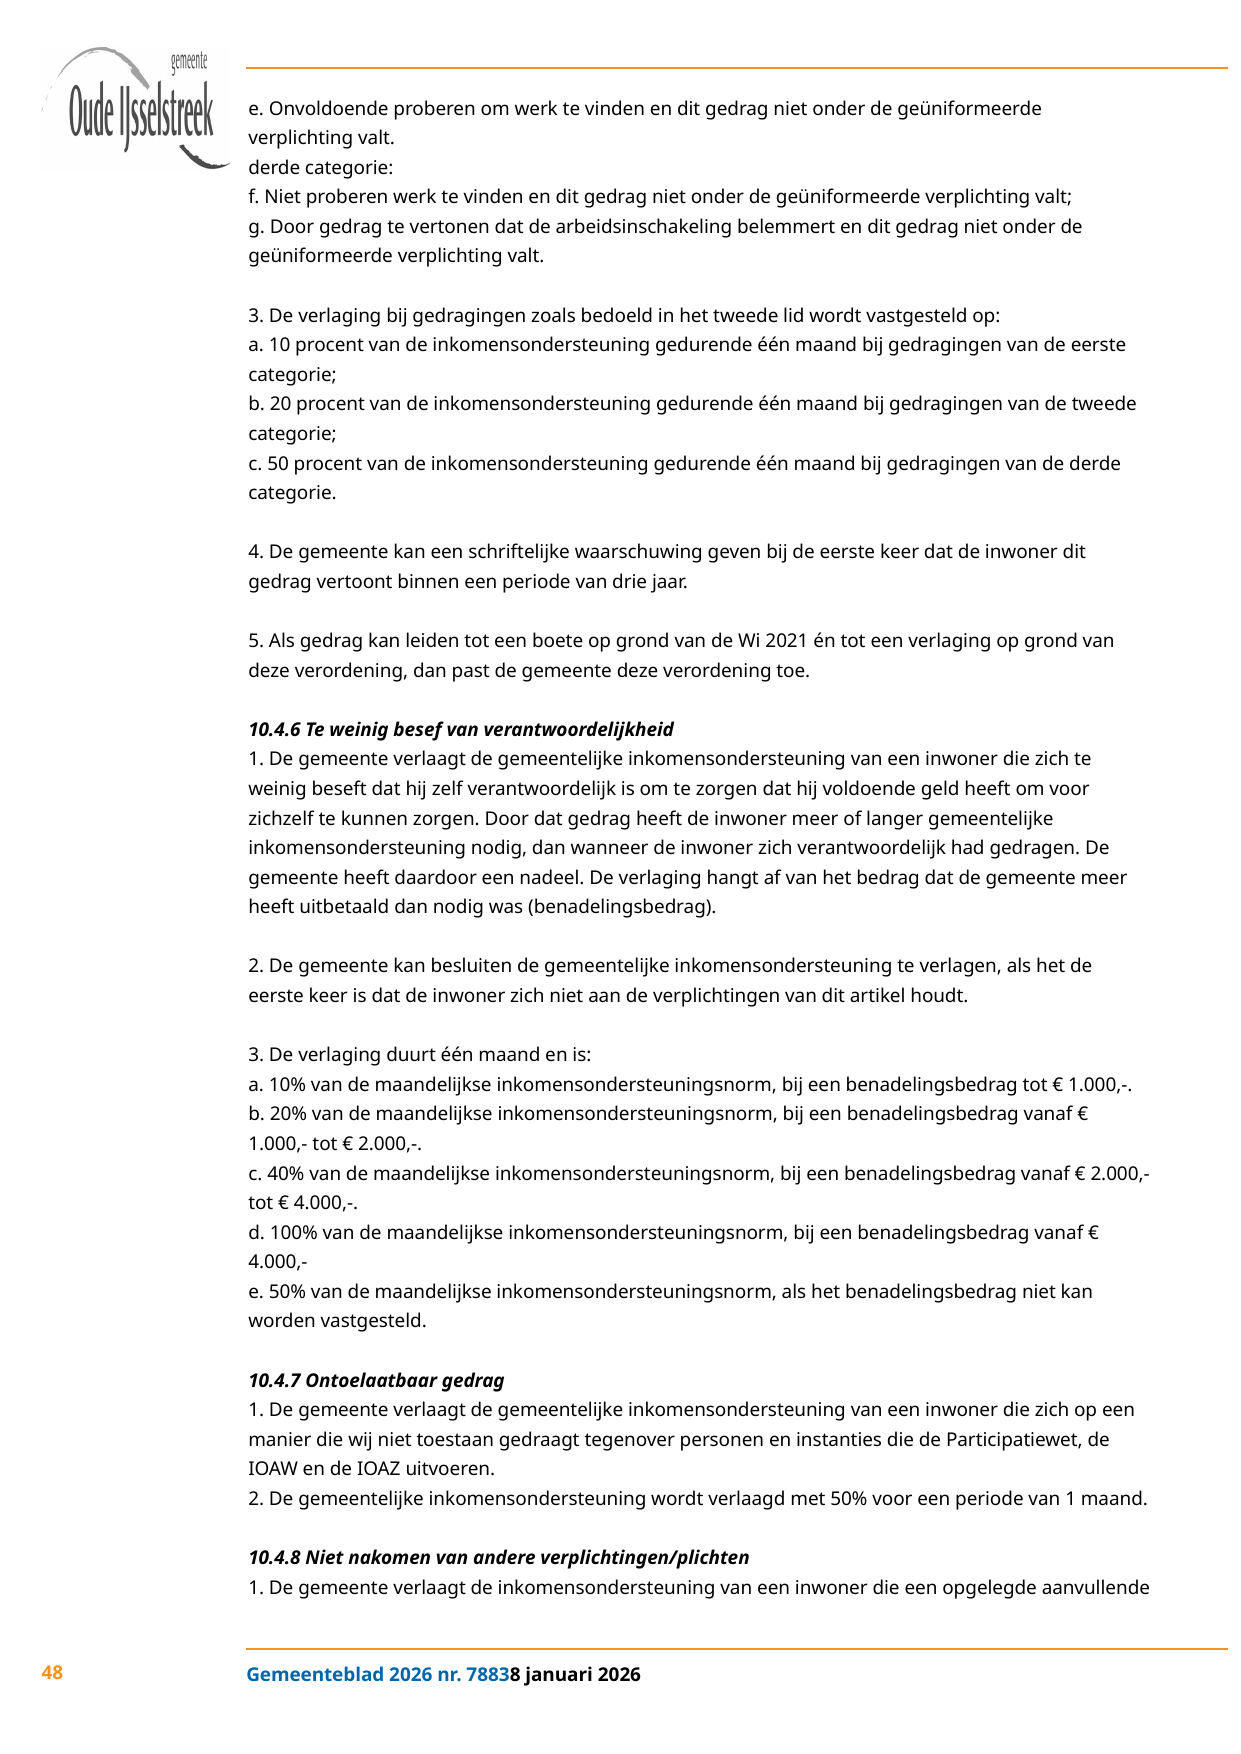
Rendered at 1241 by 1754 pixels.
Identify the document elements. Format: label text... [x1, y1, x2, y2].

text c. 50 procent van de inkomensondersteuning gedurende één maand bij gedragingen van de derde categorie. [248, 450, 1152, 505]
text c. 40% van de maandelijkse inkomensondersteuningsnorm, bij een benadelingsbedrag vanaf € 2.000,- tot € 4.000,-. [248, 1160, 1152, 1215]
text 2. De gemeente kan besluiten de gemeentelijke inkomensondersteuning te verlagen, als het de eerste keer is dat de inwoner zich niet aan de verplichtingen van dit artikel houdt. [248, 953, 1152, 1008]
text 2. De gemeentelijke inkomensondersteuning wordt verlaagd met 50% voor een periode van 1 maand. [248, 1485, 1152, 1511]
text 10.4.6 Te weinig besef van verantwoordelijkheid [248, 716, 1152, 742]
text 1. De gemeente verlaagt de gemeentelijke inkomensondersteuning van een inwoner die zich te weinig beseft dat hij zelf verantwoordelijk is om te zorgen dat hij voldoende geld heeft om voor zichzelf te kunnen zorgen. Door dat gedrag heeft de inwoner meer of langer gemeentelijke inkomensondersteuning nodig, dan wanneer de inwoner zich verantwoordelijk had gedragen. De gemeente heeft daardoor een nadeel. De verlaging hangt af van het bedrag dat de gemeente meer heeft uitbetaald dan nodig was (benadelingsbedrag). [248, 746, 1152, 919]
text g. Door gedrag te vertonen dat de arbeidsinschakeling belemmert en dit gedrag niet onder de geüniformeerde verplichting valt. [248, 213, 1152, 268]
text 1. De gemeente verlaagt de inkomensondersteuning van een inwoner die een opgelegde aanvullende [248, 1574, 1152, 1600]
text e. Onvoldoende proberen om werk te vinden en dit gedrag niet onder de geüniformeerde verplichting valt. [248, 95, 1152, 150]
text f. Niet proberen werk te vinden en dit gedrag niet onder de geüniformeerde verplichting valt; [248, 183, 1152, 209]
text 3. De verlaging duurt één maand en is: [248, 1041, 1152, 1067]
text 10.4.8 Niet nakomen van andere verplichtingen/plichten [248, 1544, 1152, 1570]
text derde categorie: [248, 154, 1152, 180]
text 10.4.7 Ontoelaatbaar gedrag [248, 1367, 1152, 1393]
text b. 20% van de maandelijkse inkomensondersteuningsnorm, bij een benadelingsbedrag vanaf € 1.000,- tot € 2.000,-. [248, 1101, 1152, 1156]
text e. 50% van de maandelijkse inkomensondersteuningsnorm, als het benadelingsbedrag niet kan worden vastgesteld. [248, 1278, 1152, 1333]
text 4. De gemeente kan een schriftelijke waarschuwing geven bij de eerste keer dat de inwoner dit gedrag vertoont binnen een periode van drie jaar. [248, 538, 1152, 594]
picture [41, 47, 231, 172]
text 5. Als gedrag kan leiden tot een boete op grond van de Wi 2021 én tot een verlaging op grond van deze verordening, dan past de gemeente deze verordening toe. [248, 627, 1152, 683]
text 1. De gemeente verlaagt de gemeentelijke inkomensondersteuning van een inwoner die zich op een manier die wij niet toestaan gedraagt tegenover personen en instanties die de Participatiewet, de IOAW en de IOAZ uitvoeren. [248, 1396, 1152, 1481]
text a. 10 procent van de inkomensondersteuning gedurende één maand bij gedragingen van de eerste categorie; [248, 331, 1152, 387]
text a. 10% van de maandelijkse inkomensondersteuningsnorm, bij een benadelingsbedrag tot € 1.000,-. [248, 1071, 1152, 1097]
text b. 20 procent van de inkomensondersteuning gedurende één maand bij gedragingen van de tweede categorie; [248, 391, 1152, 446]
text d. 100% van de maandelijkse inkomensondersteuningsnorm, bij een benadelingsbedrag vanaf € 4.000,- [248, 1219, 1152, 1274]
text 3. De verlaging bij gedragingen zoals bedoeld in het tweede lid wordt vastgesteld op: [248, 302, 1152, 328]
